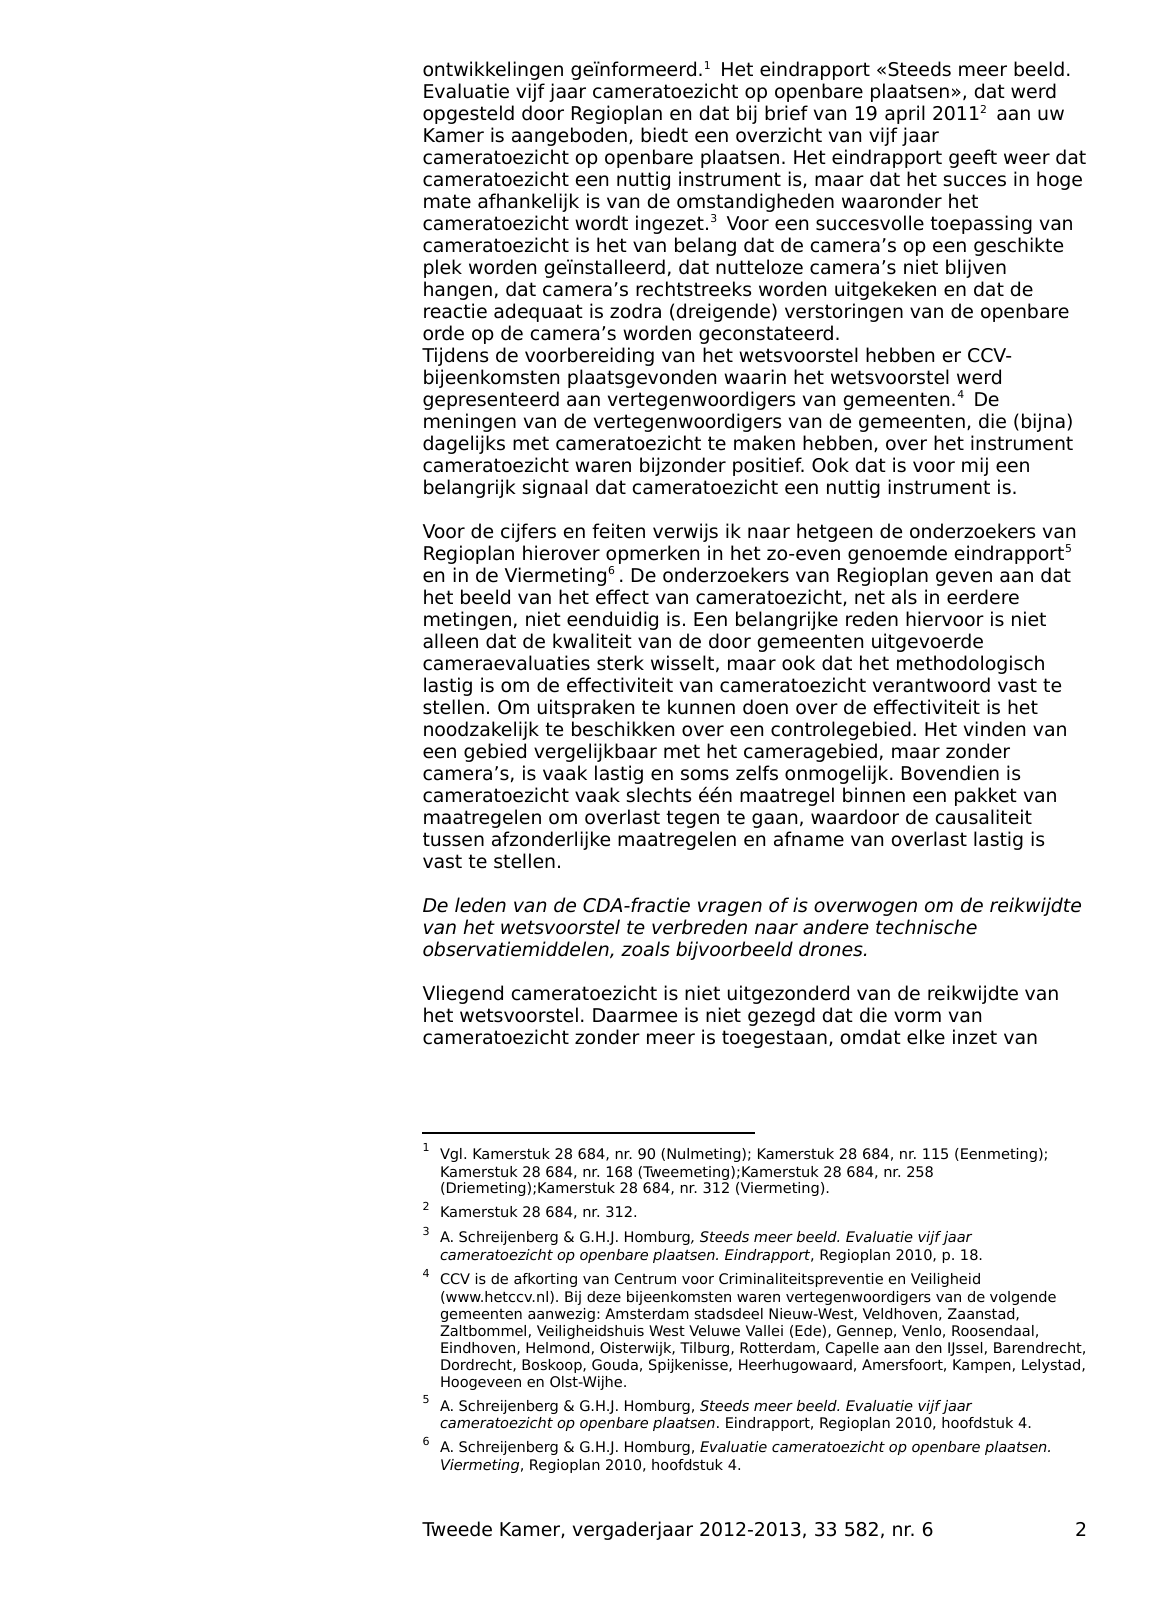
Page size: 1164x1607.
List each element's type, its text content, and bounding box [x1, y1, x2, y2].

text De leden van de CDA-fractie vragen of is overwogen om de reikwijdte van het wetsvoorstel te verbreden naar andere technische observatiemiddelen, zoals bijvoorbeeld drones. [422, 895, 1087, 961]
text CCV is de afkorting van Centrum voor Criminaliteitspreventie en Veiligheid (www.hetccv.nl). Bij deze bijeenkomsten waren vertegenwoordigers van de volgende gemeenten aanwezig: Amsterdam stadsdeel Nieuw-West, Veldhoven, Zaanstad, Zaltbommel, Veiligheidshuis West Veluwe Vallei (Ede), Gennep, Venlo, Roosendaal, Eindhoven, Helmond, Oisterwijk, Tilburg, Rotterdam, Capelle aan den IJssel, Barendrecht, Dordrecht, Boskoop, Gouda, Spijkenisse, Heerhugowaard, Amersfoort, Kampen, Lelystad, Hoogeveen en Olst-Wijhe. [422, 1267, 1087, 1391]
text Vliegend cameratoezicht is niet uitgezonderd van de reikwijdte van het wetsvoorstel. Daarmee is niet gezegd dat die vorm van cameratoezicht zonder meer is toegestaan, omdat elke inzet van [422, 983, 1087, 1049]
text Vgl. Kamerstuk 28 684, nr. 90 (Nulmeting); Kamerstuk 28 684, nr. 115 (Eenmeting); Kamerstuk 28 684, nr. 168 (Tweemeting);Kamerstuk 28 684, nr. 258 (Driemeting);Kamerstuk 28 684, nr. 312 (Viermeting). [422, 1142, 1087, 1197]
text A. Schreijenberg & G.H.J. Homburg, Evaluatie cameratoezicht op openbare plaatsen. Viermeting, Regioplan 2010, hoofdstuk 4. [422, 1435, 1087, 1474]
text Tijdens de voorbereiding van het wetsvoorstel hebben er CCV-bijeenkomsten plaatsgevonden waarin het wetsvoorstel werd gepresenteerd aan vertegenwoordigers van gemeenten. De meningen van de vertegenwoordigers van de gemeenten, die (bijna) dagelijks met cameratoezicht te maken hebben, over het instrument cameratoezicht waren bijzonder positief. Ook dat is voor mij een belangrijk signaal dat cameratoezicht een nuttig instrument is. [422, 345, 1087, 499]
text A. Schreijenberg & G.H.J. Homburg, Steeds meer beeld. Evaluatie vijf jaar cameratoezicht op openbare plaatsen. Eindrapport, Regioplan 2010, p. 18. [422, 1225, 1087, 1264]
text Kamerstuk 28 684, nr. 312. [422, 1200, 1087, 1222]
text ontwikkelingen geïnformeerd. Het eindrapport «Steeds meer beeld. Evaluatie vijf jaar cameratoezicht op openbare plaatsen», dat werd opgesteld door Regioplan en dat bij brief van 19 april 2011 aan uw Kamer is aangeboden, biedt een overzicht van vijf jaar cameratoezicht op openbare plaatsen. Het eindrapport geeft weer dat cameratoezicht een nuttig instrument is, maar dat het succes in hoge mate afhankelijk is van de omstandigheden waaronder het cameratoezicht wordt ingezet. Voor een succesvolle toepassing van cameratoezicht is het van belang dat de camera’s op een geschikte plek worden geïnstalleerd, dat nutteloze camera’s niet blijven hangen, dat camera’s rechtstreeks worden uitgekeken en dat de reactie adequaat is zodra (dreigende) verstoringen van de openbare orde op de camera’s worden geconstateerd. [422, 59, 1087, 345]
text A. Schreijenberg & G.H.J. Homburg, Steeds meer beeld. Evaluatie vijf jaar cameratoezicht op openbare plaatsen. Eindrapport, Regioplan 2010, hoofdstuk 4. [422, 1393, 1087, 1432]
text Voor de cijfers en feiten verwijs ik naar hetgeen de onderzoekers van Regioplan hierover opmerken in het zo-even genoemde eindrapport en in de Viermeting. De onderzoekers van Regioplan geven aan dat het beeld van het effect van cameratoezicht, net als in eerdere metingen, niet eenduidig is. Een belangrijke reden hiervoor is niet alleen dat de kwaliteit van de door gemeenten uitgevoerde cameraevaluaties sterk wisselt, maar ook dat het methodologisch lastig is om de effectiviteit van cameratoezicht verantwoord vast te stellen. Om uitspraken te kunnen doen over de effectiviteit is het noodzakelijk te beschikken over een controlegebied. Het vinden van een gebied vergelijkbaar met het cameragebied, maar zonder camera’s, is vaak lastig en soms zelfs onmogelijk. Bovendien is cameratoezicht vaak slechts één maatregel binnen een pakket van maatregelen om overlast tegen te gaan, waardoor de causaliteit tussen afzonderlijke maatregelen en afname van overlast lastig is vast te stellen. [422, 521, 1087, 872]
